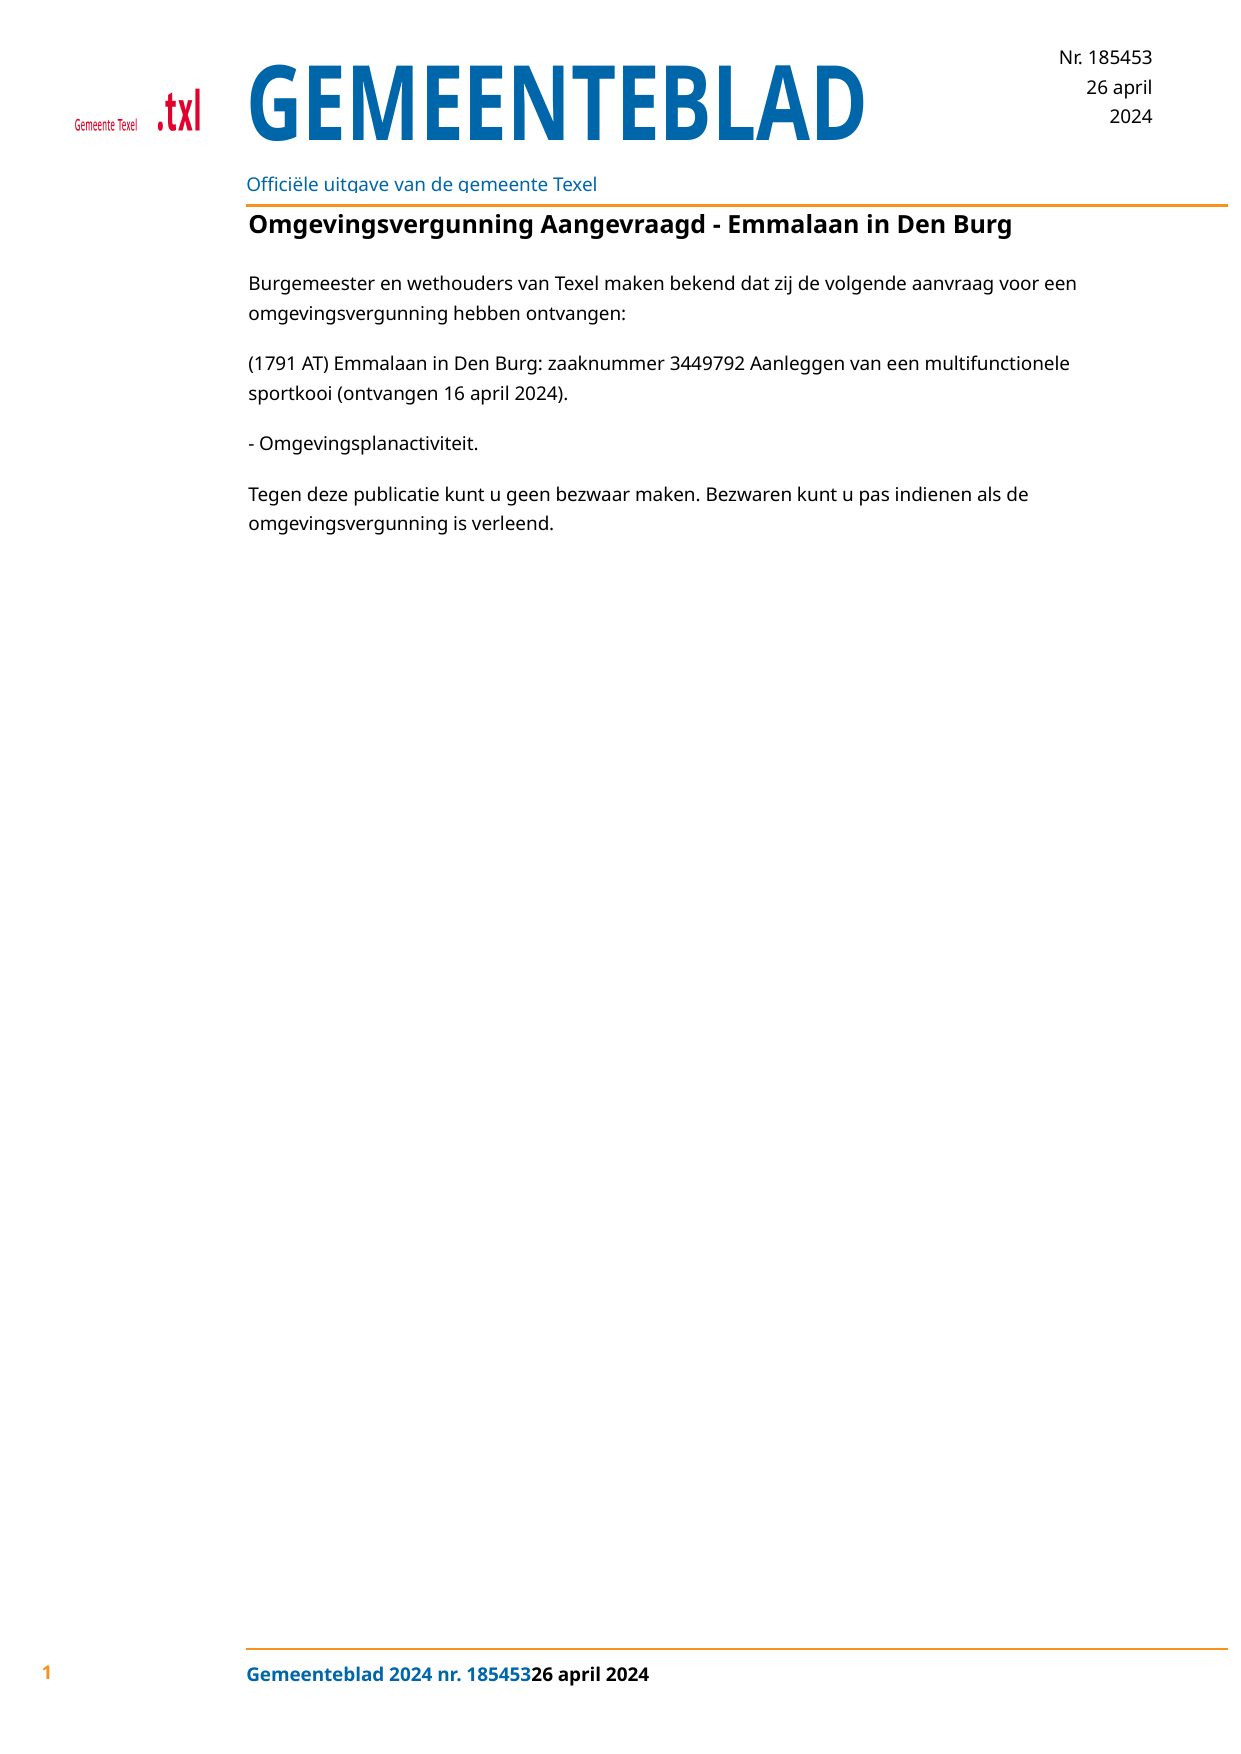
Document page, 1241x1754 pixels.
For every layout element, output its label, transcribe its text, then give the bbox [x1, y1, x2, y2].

picture [41, 47, 231, 172]
text Burgemeester en wethouders van Texel maken bekend dat zij de volgende aanvraag voor een omgevingsvergunning hebben ontvangen: [248, 270, 1152, 326]
text Tegen deze publicatie kunt u geen bezwaar maken. Bezwaren kunt u pas indienen als de omgevingsvergunning is verleend. [248, 481, 1152, 536]
text - Omgevingsplanactiviteit. [248, 430, 1152, 456]
text (1791 AT) Emmalaan in Den Burg: zaaknummer 3449792 Aanleggen van een multifunctionele sportkooi (ontvangen 16 april 2024). [248, 350, 1152, 406]
text Omgevingsvergunning Aangevraagd - Emmalaan in Den Burg [248, 207, 1152, 241]
